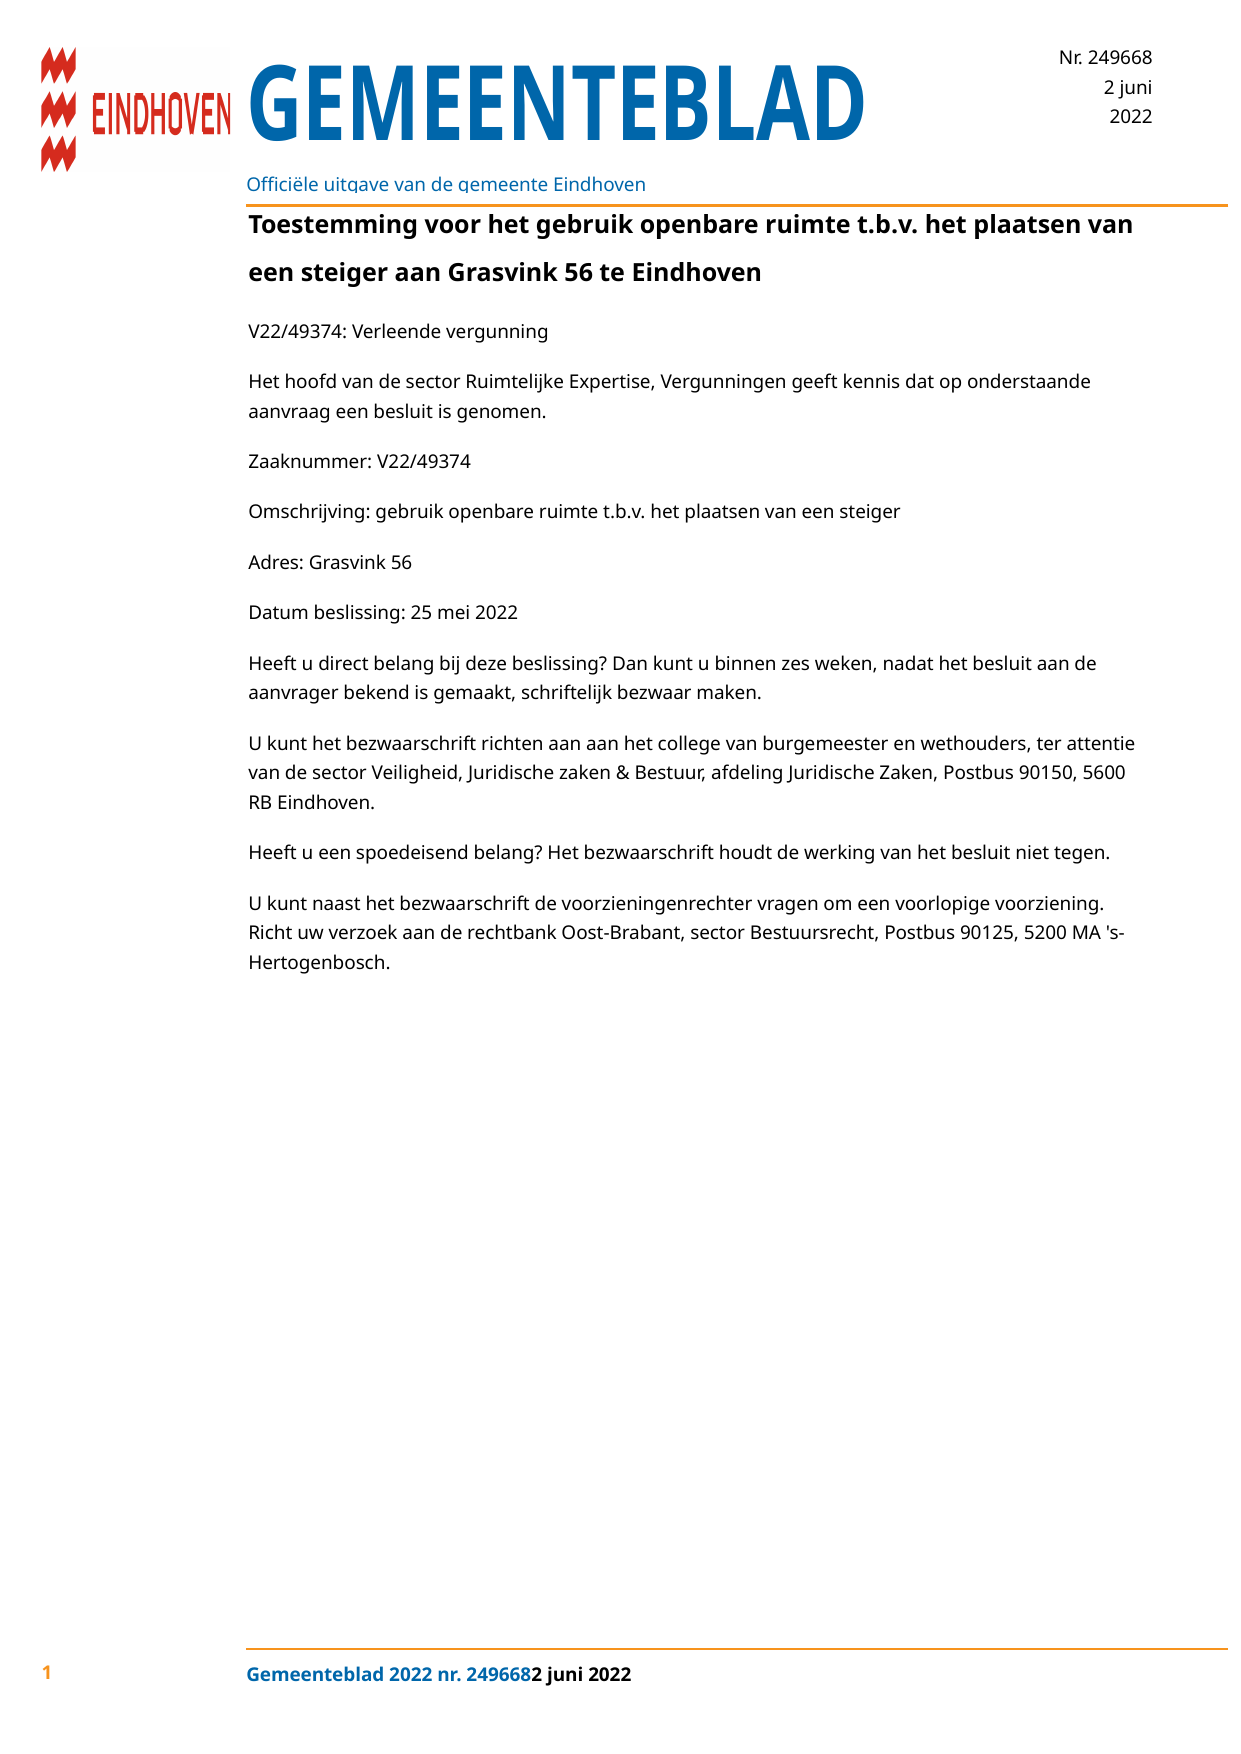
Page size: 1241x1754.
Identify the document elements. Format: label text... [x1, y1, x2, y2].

text Toestemming voor het gebruik openbare ruimte t.b.v. het plaatsen van een steiger aan Grasvink 56 te Eindhoven [248, 207, 1152, 288]
text Datum beslissing: 25 mei 2022 [248, 599, 1152, 625]
picture [41, 47, 231, 172]
text U kunt het bezwaarschrift richten aan aan het college van burgemeester en wethouders, ter attentie van de sector Veiligheid, Juridische zaken & Bestuur, afdeling Juridische Zaken, Postbus 90150, 5600 RB Eindhoven. [248, 730, 1152, 815]
text Heeft u direct belang bij deze beslissing? Dan kunt u binnen zes weken, nadat het besluit aan de aanvrager bekend is gemaakt, schriftelijk bezwaar maken. [248, 650, 1152, 705]
text U kunt naast het bezwaarschrift de voorzieningenrechter vragen om een voorlopige voorziening. Richt uw verzoek aan de rechtbank Oost-Brabant, sector Bestuursrecht, Postbus 90125, 5200 MA 's-Hertogenbosch. [248, 890, 1152, 975]
text Adres: Grasvink 56 [248, 549, 1152, 575]
text Omschrijving: gebruik openbare ruimte t.b.v. het plaatsen van een steiger [248, 499, 1152, 524]
text Het hoofd van de sector Ruimtelijke Expertise, Vergunningen geeft kennis dat op onderstaande aanvraag een besluit is genomen. [248, 368, 1152, 424]
text V22/49374: Verleende vergunning [248, 318, 1152, 344]
text Heeft u een spoedeisend belang? Het bezwaarschrift houdt de werking van het besluit niet tegen. [248, 839, 1152, 865]
text Zaaknummer: V22/49374 [248, 448, 1152, 474]
